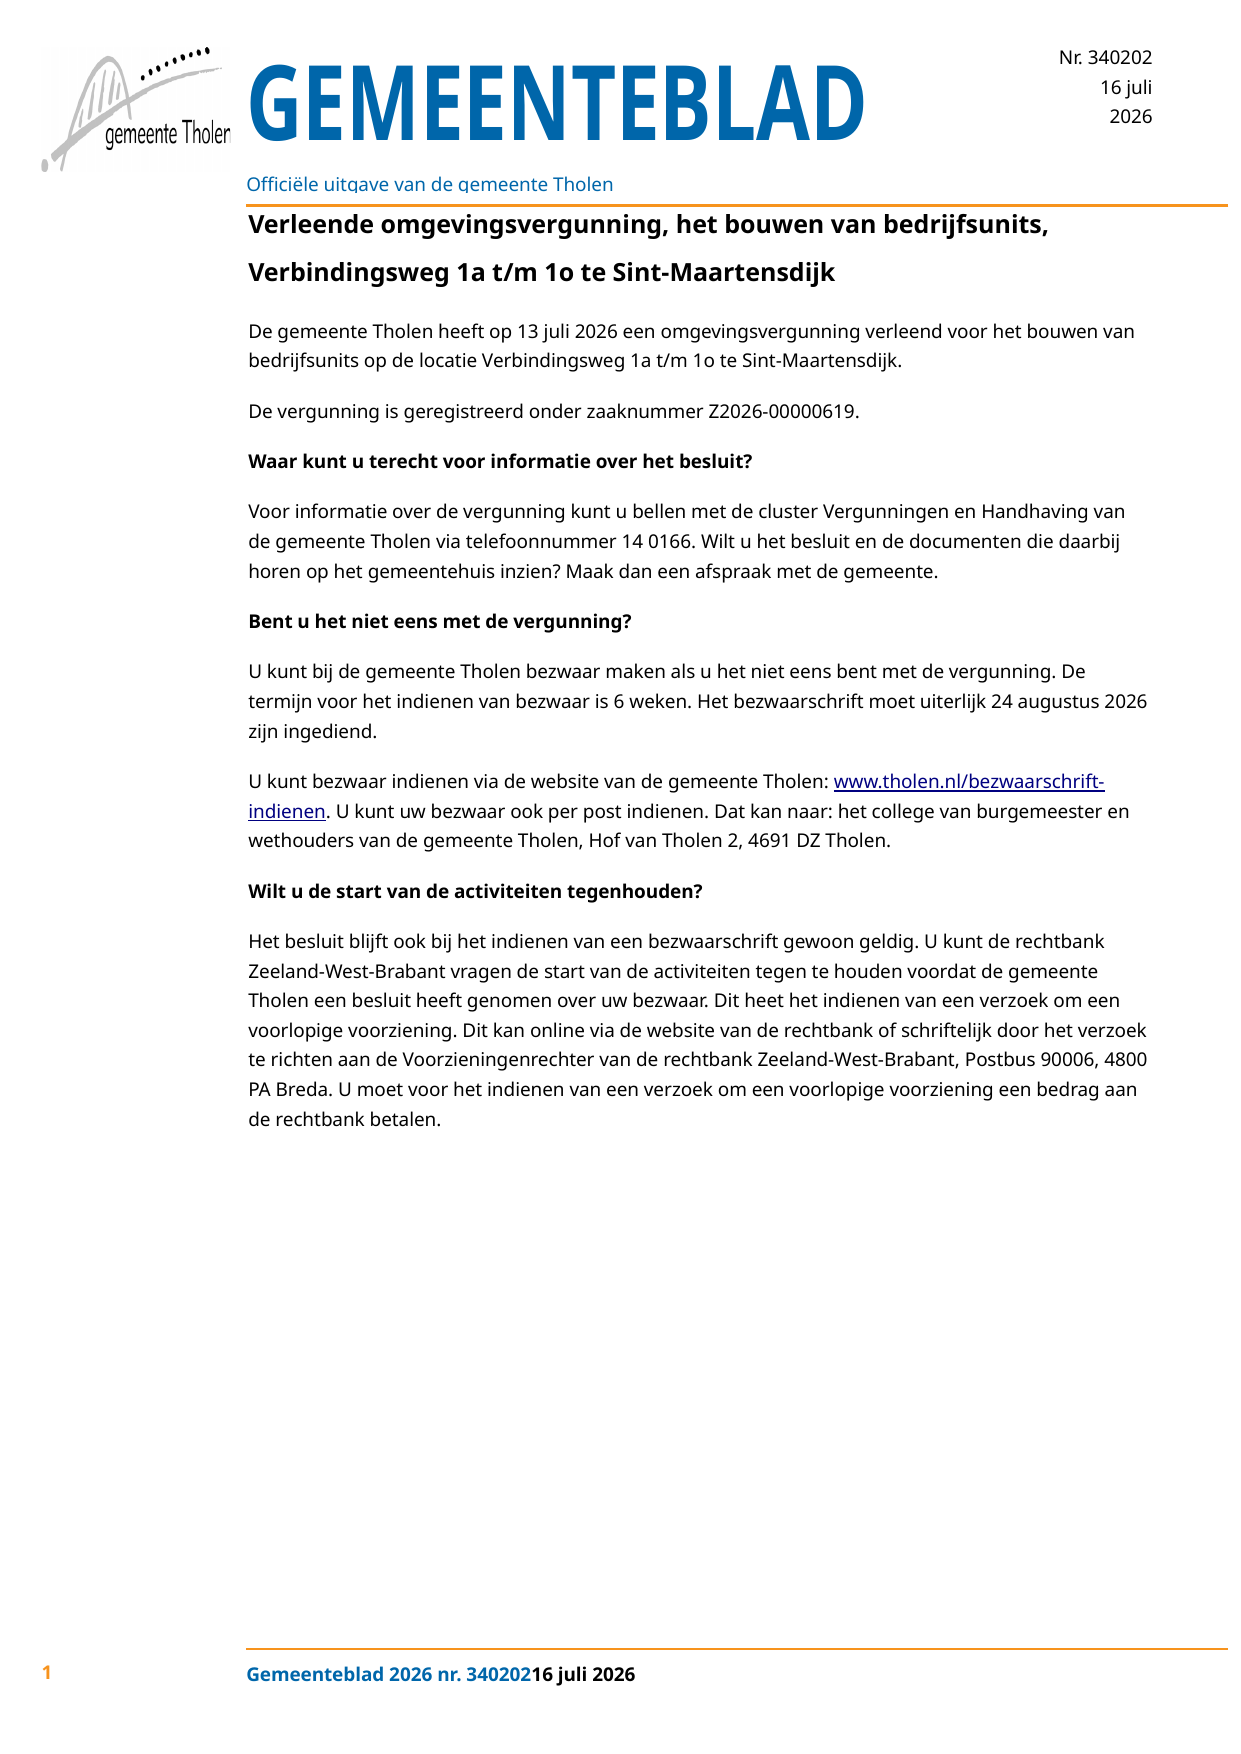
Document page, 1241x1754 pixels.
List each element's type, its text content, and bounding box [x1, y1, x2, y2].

text Bent u het niet eens met de vergunning? [248, 608, 1152, 634]
text Het besluit blijft ook bij het indienen van een bezwaarschrift gewoon geldig. U kunt de rechtbank Zeeland-West-Brabant vragen de start van de activiteiten tegen te houden voordat de gemeente Tholen een besluit heeft genomen over uw bezwaar. Dit heet het indienen van een verzoek om een voorlopige voorziening. Dit kan online via de website van de rechtbank of schriftelijk door het verzoek te richten aan de Voorzieningenrechter van de rechtbank Zeeland-West-Brabant, Postbus 90006, 4800 PA Breda. U moet voor het indienen van een verzoek om een voorlopige voorziening een bedrag aan de rechtbank betalen. [248, 928, 1152, 1132]
text Voor informatie over de vergunning kunt u bellen met de cluster Vergunningen en Handhaving van de gemeente Tholen via telefoonnummer 14 0166. Wilt u het besluit en de documenten die daarbij horen op het gemeentehuis inzien? Maak dan een afspraak met de gemeente. [248, 499, 1152, 584]
text De vergunning is geregistreerd onder zaaknummer Z2026-00000619. [248, 398, 1152, 424]
text Waar kunt u terecht voor informatie over het besluit? [248, 448, 1152, 474]
text De gemeente Tholen heeft op 13 juli 2026 een omgevingsvergunning verleend voor het bouwen van bedrijfsunits op de locatie Verbindingsweg 1a t/m 1o te Sint-Maartensdijk. [248, 318, 1152, 373]
text U kunt bezwaar indienen via de website van de gemeente Tholen: www.tholen.nl/bezwaarschrift-indienen. U kunt uw bezwaar ook per post indienen. Dat kan naar: het college van burgemeester en wethouders van de gemeente Tholen, Hof van Tholen 2, 4691 DZ Tholen. [248, 768, 1152, 853]
text U kunt bij de gemeente Tholen bezwaar maken als u het niet eens bent met de vergunning. De termijn voor het indienen van bezwaar is 6 weken. Het bezwaarschrift moet uiterlijk 24 augustus 2026 zijn ingediend. [248, 659, 1152, 744]
picture [41, 47, 231, 172]
text Verleende omgevingsvergunning, het bouwen van bedrijfsunits, Verbindingsweg 1a t/m 1o te Sint-Maartensdijk [248, 207, 1152, 288]
text Wilt u de start van de activiteiten tegenhouden? [248, 878, 1152, 904]
